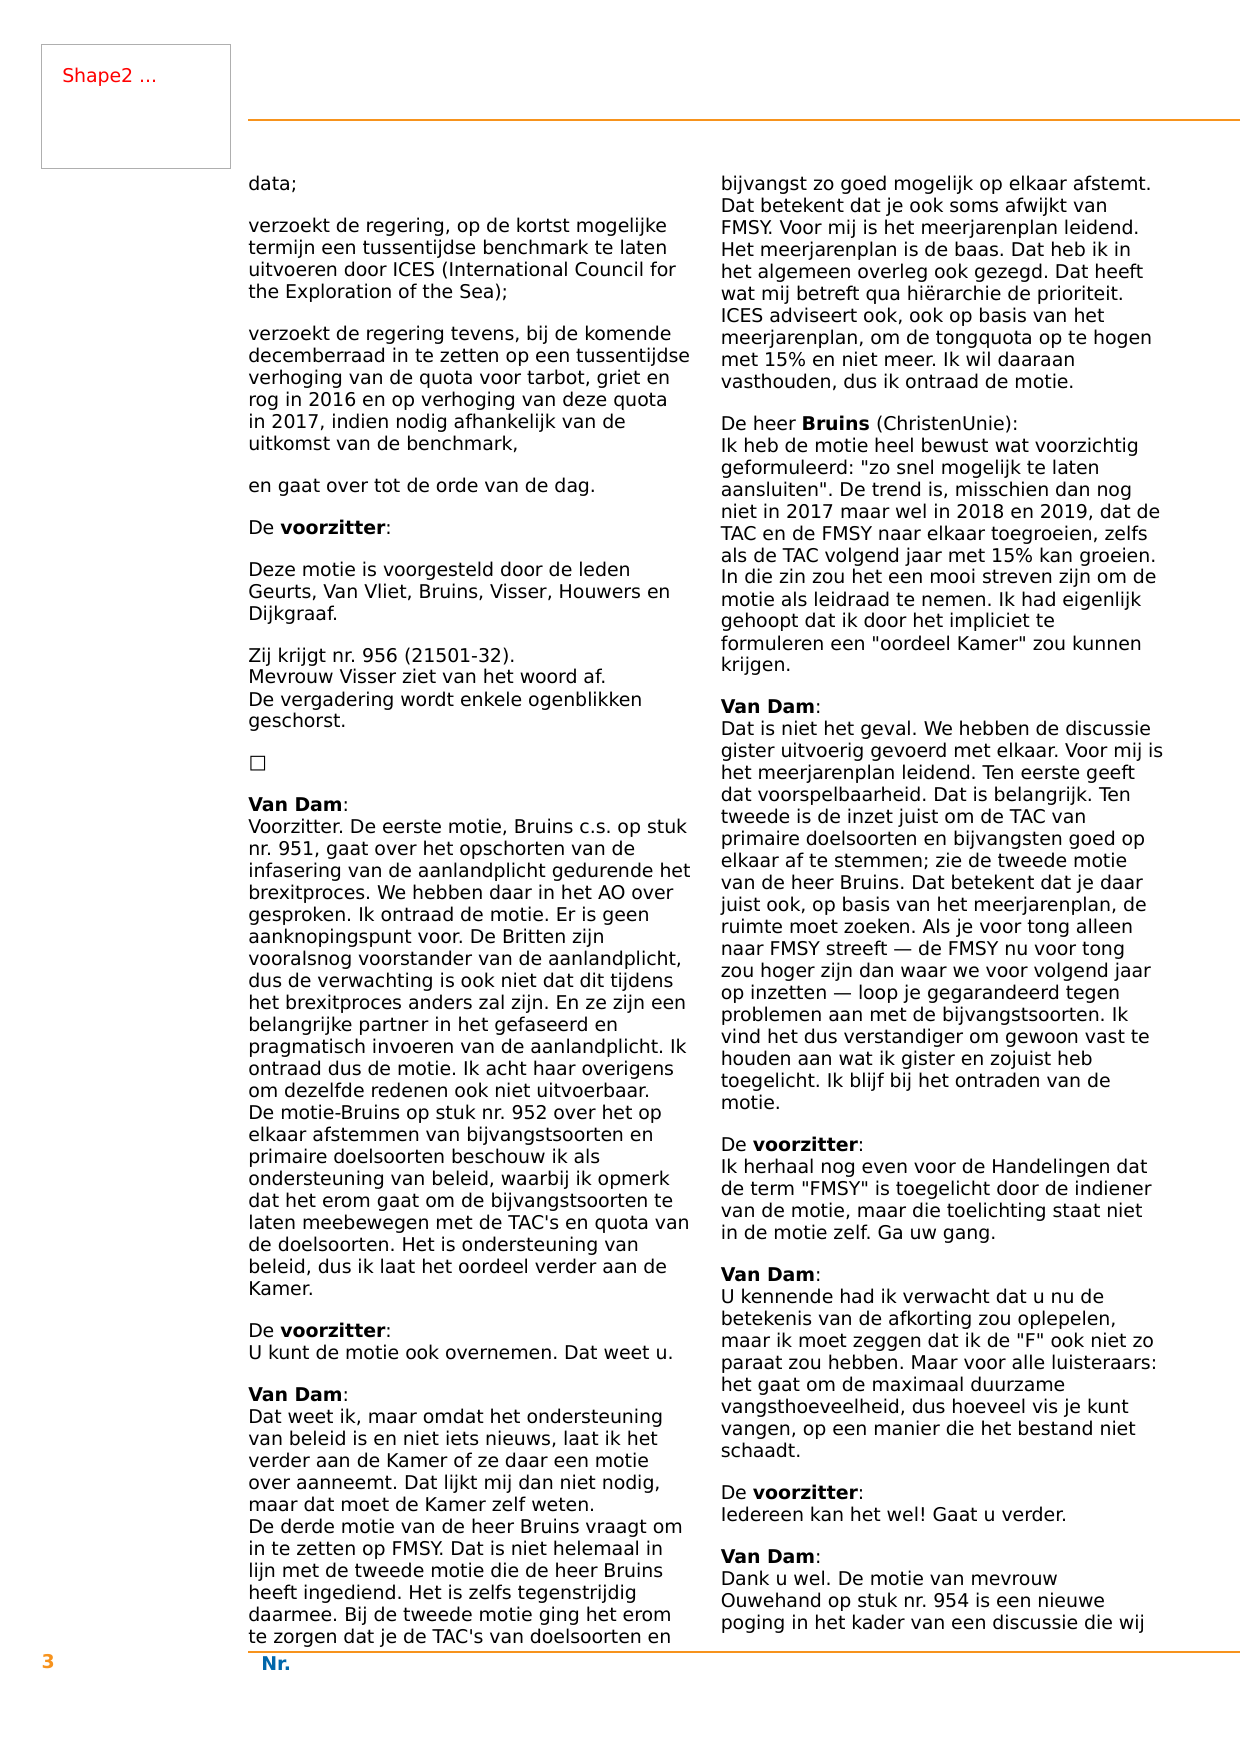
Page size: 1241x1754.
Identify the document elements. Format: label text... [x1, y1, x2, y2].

text De derde motie van de heer Bruins vraagt om in te zetten op FMSY. Dat is niet helemaal in lijn met de tweede motie die de heer Bruins heeft ingediend. Het is zelfs tegenstrijdig daarmee. Bij de tweede motie ging het erom te zorgen dat je de TAC's van doelsoorten en [248, 1516, 691, 1648]
text Zij krijgt nr. 956 (21501-32). [248, 644, 691, 666]
text De voorzitter: [248, 517, 691, 538]
text U kennende had ik verwacht dat u nu de betekenis van de afkorting zou oplepelen, maar ik moet zeggen dat ik de "F" ook niet zo paraat zou hebben. Maar voor alle luisteraars: het gaat om de maximaal duurzame vangsthoeveelheid, dus hoeveel vis je kunt vangen, op een manier die het bestand niet schaadt. [721, 1286, 1163, 1462]
text De voorzitter: [721, 1134, 1163, 1156]
text Voorzitter. De eerste motie, Bruins c.s. op stuk nr. 951, gaat over het opschorten van de infasering van de aanlandplicht gedurende het brexitproces. We hebben daar in het AO over gesproken. Ik ontraad de motie. Er is geen aanknopingspunt voor. De Britten zijn vooralsnog voorstander van de aanlandplicht, dus de verwachting is ook niet dat dit tijdens het brexitproces anders zal zijn. En ze zijn een belangrijke partner in het gefaseerd en pragmatisch invoeren van de aanlandplicht. Ik ontraad dus de motie. Ik acht haar overigens om dezelfde redenen ook niet uitvoerbaar. [248, 816, 691, 1102]
text De motie-Bruins op stuk nr. 952 over het op elkaar afstemmen van bijvangstsoorten en primaire doelsoorten beschouw ik als ondersteuning van beleid, waarbij ik opmerk dat het erom gaat om de bijvangstsoorten te laten meebewegen met de TAC's en quota van de doelsoorten. Het is ondersteuning van beleid, dus ik laat het oordeel verder aan de Kamer. [248, 1102, 691, 1300]
text verzoekt de regering tevens, bij de komende decemberraad in te zetten op een tussentijdse verhoging van de quota voor tarbot, griet en rog in 2016 en op verhoging van deze quota in 2017, indien nodig afhankelijk van de uitkomst van de benchmark, [248, 323, 691, 454]
text Dat weet ik, maar omdat het ondersteuning van beleid is en niet iets nieuws, laat ik het verder aan de Kamer of ze daar een motie over aanneemt. Dat lijkt mij dan niet nodig, maar dat moet de Kamer zelf weten. [248, 1406, 691, 1516]
text De vergadering wordt enkele ogenblikken geschorst. [248, 688, 691, 732]
text Van Dam: [721, 1264, 1163, 1286]
text bijvangst zo goed mogelijk op elkaar afstemt. Dat betekent dat je ook soms afwijkt van FMSY. Voor mij is het meerjarenplan leidend. Het meerjarenplan is de baas. Dat heb ik in het algemeen overleg ook gezegd. Dat heeft wat mij betreft qua hiërarchie de prioriteit. ICES adviseert ook, ook op basis van het meerjarenplan, om de tongquota op te hogen met 15% en niet meer. Ik wil daaraan vasthouden, dus ik ontraad de motie. [721, 173, 1163, 393]
text Mevrouw Visser ziet van het woord af. [248, 666, 691, 688]
text U kunt de motie ook overnemen. Dat weet u. [248, 1342, 691, 1364]
text Ik herhaal nog even voor de Handelingen dat de term "FMSY" is toegelicht door de indiener van de motie, maar die toelichting staat niet in de motie zelf. Ga uw gang. [721, 1156, 1163, 1244]
text Van Dam: [248, 794, 691, 816]
text De voorzitter: [721, 1482, 1163, 1504]
text Deze motie is voorgesteld door de leden Geurts, Van Vliet, Bruins, Visser, Houwers en Dijkgraaf. [248, 558, 691, 624]
text De heer Bruins (ChristenUnie): [721, 413, 1163, 434]
text Iedereen kan het wel! Gaat u verder. [721, 1504, 1163, 1526]
text Van Dam: [721, 1546, 1163, 1568]
text data; [248, 173, 691, 195]
text verzoekt de regering, op de kortst mogelijke termijn een tussentijdse benchmark te laten uitvoeren door ICES (International Council for the Exploration of the Sea); [248, 215, 691, 303]
text De voorzitter: [248, 1320, 691, 1342]
text Dat is niet het geval. We hebben de discussie gister uitvoerig gevoerd met elkaar. Voor mij is het meerjarenplan leidend. Ten eerste geeft dat voorspelbaarheid. Dat is belangrijk. Ten tweede is de inzet juist om de TAC van primaire doelsoorten en bijvangsten goed op elkaar af te stemmen; zie de tweede motie van de heer Bruins. Dat betekent dat je daar juist ook, op basis van het meerjarenplan, de ruimte moet zoeken. Als je voor tong alleen naar FMSY streeft — de FMSY nu voor tong zou hoger zijn dan waar we voor volgend jaar op inzetten — loop je gegarandeerd tegen problemen aan met de bijvangstsoorten. Ik vind het dus verstandiger om gewoon vast te houden aan wat ik gister en zojuist heb toegelicht. Ik blijf bij het ontraden van de motie. [721, 718, 1163, 1114]
text Dank u wel. De motie van mevrouw Ouwehand op stuk nr. 954 is een nieuwe poging in het kader van een discussie die wij [721, 1568, 1163, 1633]
text en gaat over tot de orde van de dag. [248, 474, 691, 497]
text ⬜ [248, 752, 691, 774]
text Van Dam: [721, 696, 1163, 718]
text Ik heb de motie heel bewust wat voorzichtig geformuleerd: "zo snel mogelijk te laten aansluiten". De trend is, misschien dan nog niet in 2017 maar wel in 2018 en 2019, dat de TAC en de FMSY naar elkaar toegroeien, zelfs als de TAC volgend jaar met 15% kan groeien. In die zin zou het een mooi streven zijn om de motie als leidraad te nemen. Ik had eigenlijk gehoopt dat ik door het impliciet te formuleren een "oordeel Kamer" zou kunnen krijgen. [721, 434, 1163, 676]
text Van Dam: [248, 1384, 691, 1406]
